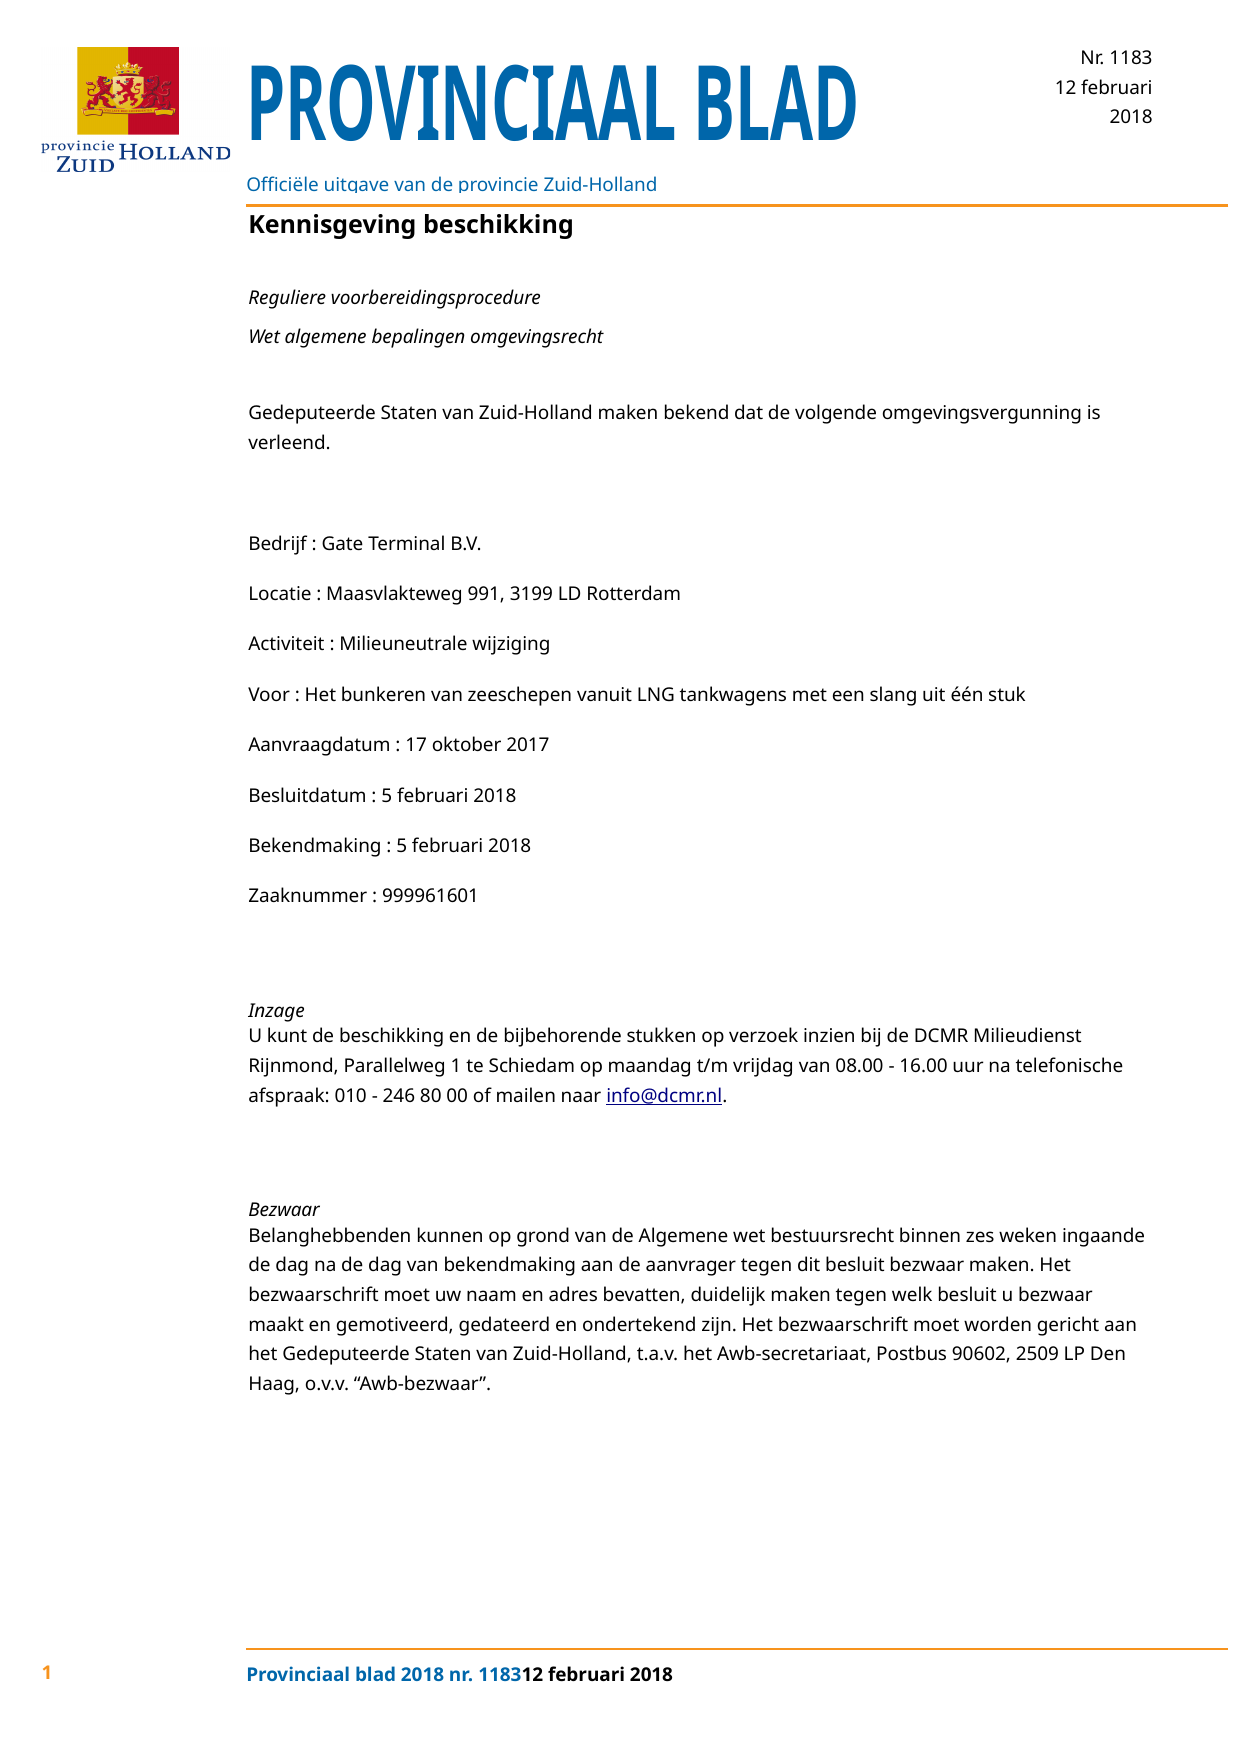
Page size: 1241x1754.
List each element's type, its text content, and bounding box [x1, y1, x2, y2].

text Bekendmaking : 5 februari 2018 [248, 832, 1152, 858]
text Bedrijf : Gate Terminal B.V. [248, 530, 1152, 555]
text Voor : Het bunkeren van zeeschepen vanuit LNG tankwagens met een slang uit één stuk [248, 681, 1152, 707]
text Wet algemene bepalingen omgevingsrecht [248, 323, 1152, 349]
picture [41, 47, 231, 172]
text Gedeputeerde Staten van Zuid-Holland maken bekend dat de volgende omgevingsvergunning is verleend. [248, 399, 1152, 454]
text Reguliere voorbereidingsprocedure [248, 284, 1152, 309]
text Activiteit : Milieuneutrale wijziging [248, 631, 1152, 656]
text Besluitdatum : 5 februari 2018 [248, 782, 1152, 807]
text Bezwaar [248, 1196, 1152, 1222]
text Inzage [248, 997, 1152, 1023]
text U kunt de beschikking en de bijbehorende stukken op verzoek inzien bij de DCMR Milieudienst Rijnmond, Parallelweg 1 te Schiedam op maandag t/m vrijdag van 08.00 - 16.00 uur na telefonische afspraak: 010 - 246 80 00 of mailen naar info@dcmr.nl. [248, 1023, 1152, 1108]
text Belanghebbenden kunnen op grond van de Algemene wet bestuursrecht binnen zes weken ingaande de dag na de dag van bekendmaking aan de aanvrager tegen dit besluit bezwaar maken. Het bezwaarschrift moet uw naam en adres bevatten, duidelijk maken tegen welk besluit u bezwaar maakt en gemotiveerd, gedateerd en ondertekend zijn. Het bezwaarschrift moet worden gericht aan het Gedeputeerde Staten van Zuid-Holland, t.a.v. het Awb-secretariaat, Postbus 90602, 2509 LP Den Haag, o.v.v. “Awb-bezwaar”. [248, 1222, 1152, 1396]
text Aanvraagdatum : 17 oktober 2017 [248, 731, 1152, 757]
text Zaaknummer : 999961601 [248, 883, 1152, 908]
text Kennisgeving beschikking [248, 207, 1152, 241]
text Locatie : Maasvlakteweg 991, 3199 LD Rotterdam [248, 580, 1152, 606]
